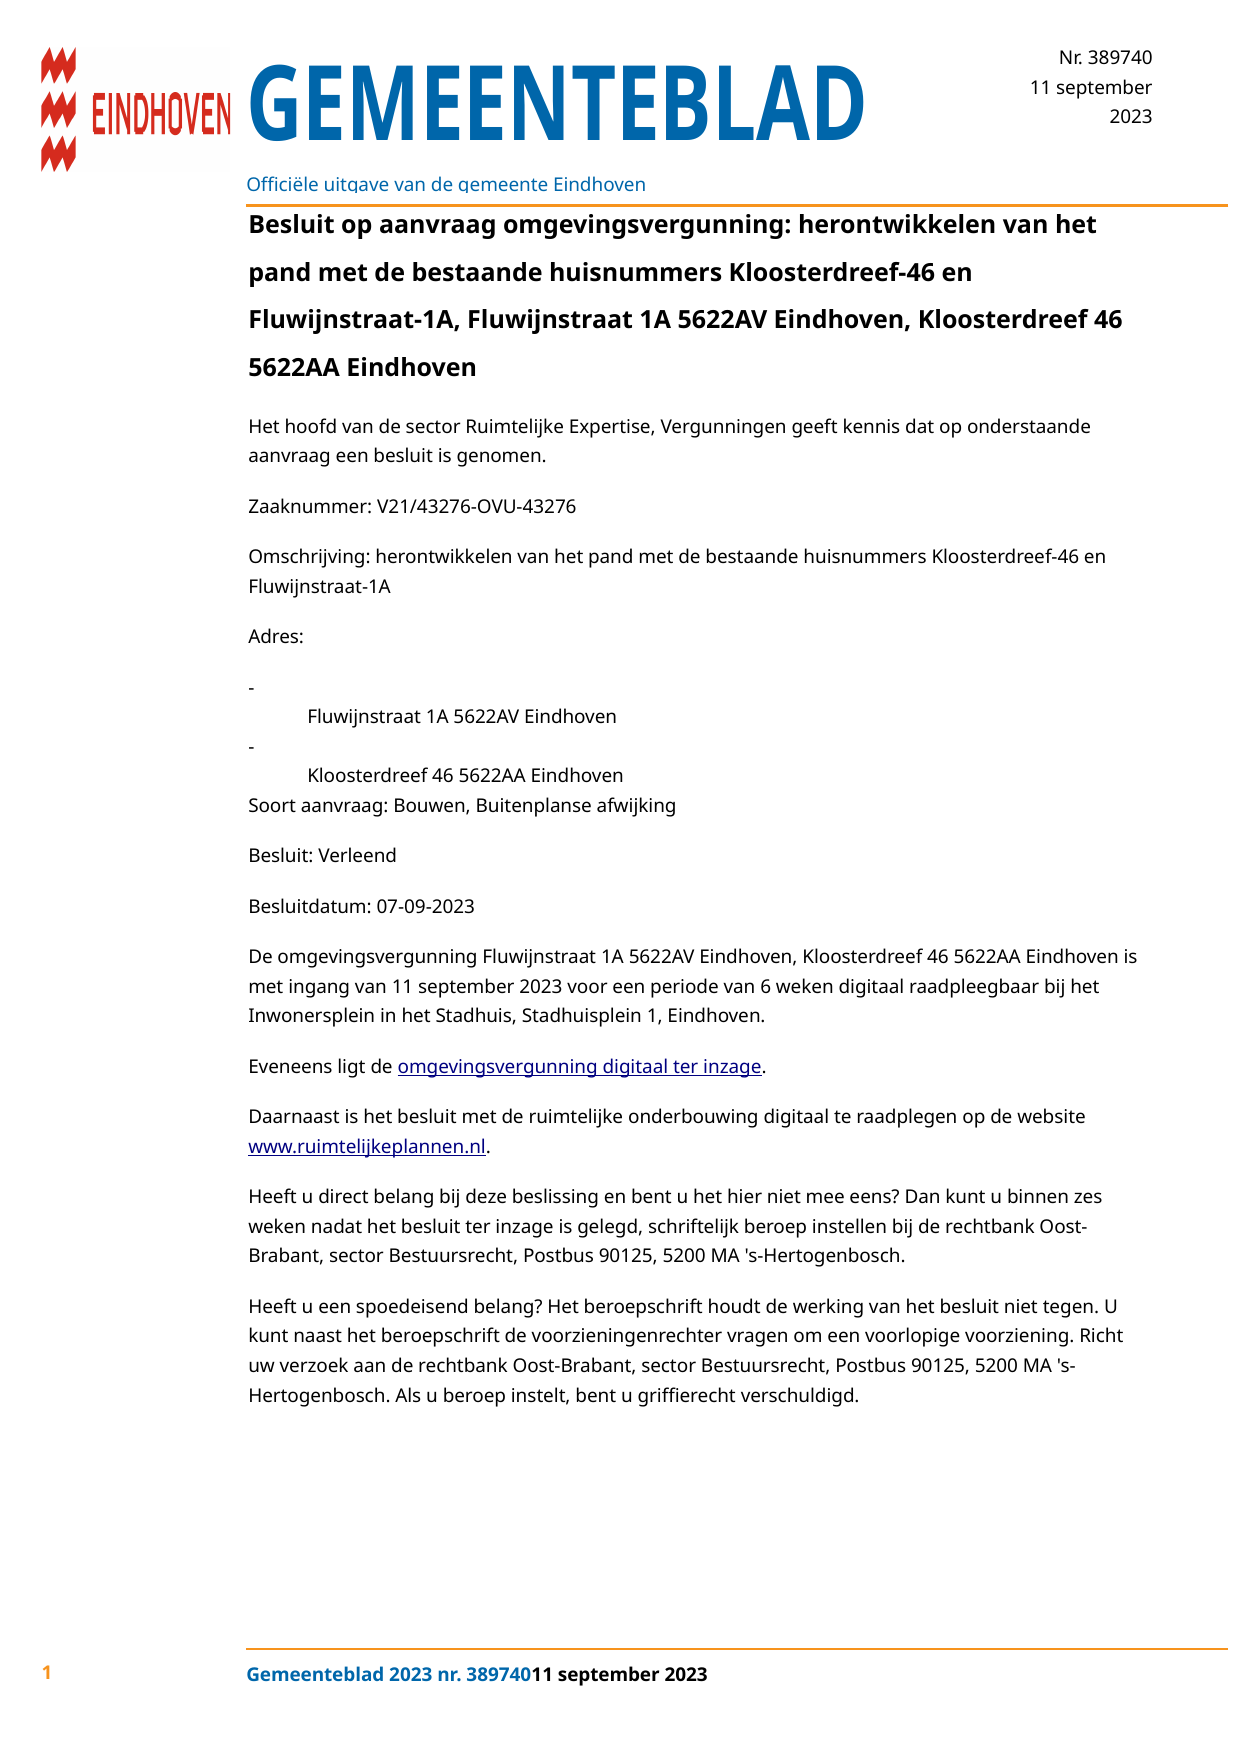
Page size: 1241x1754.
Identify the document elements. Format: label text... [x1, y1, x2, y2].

text Besluitdatum: 07-09-2023 [248, 893, 1152, 919]
list Kloosterdreef 46 5622AA Eindhoven [248, 763, 1152, 788]
text Eveneens ligt de omgevingsvergunning digitaal ter inzage. [248, 1053, 1152, 1079]
text Adres: [248, 623, 1152, 649]
text Zaaknummer: V21/43276-OVU-43276 [248, 493, 1152, 519]
text Besluit: Verleend [248, 843, 1152, 868]
list Fluwijnstraat 1A 5622AV Eindhoven [248, 703, 1152, 729]
text Omschrijving: herontwikkelen van het pand met de bestaande huisnummers Kloosterdreef-46 en Fluwijnstraat-1A [248, 543, 1152, 599]
text Het hoofd van de sector Ruimtelijke Expertise, Vergunningen geeft kennis dat op onderstaande aanvraag een besluit is genomen. [248, 413, 1152, 468]
text De omgevingsvergunning Fluwijnstraat 1A 5622AV Eindhoven, Kloosterdreef 46 5622AA Eindhoven is met ingang van 11 september 2023 voor een periode van 6 weken digitaal raadpleegbaar bij het Inwonersplein in het Stadhuis, Stadhuisplein 1, Eindhoven. [248, 943, 1152, 1028]
text Heeft u direct belang bij deze beslissing en bent u het hier niet mee eens? Dan kunt u binnen zes weken nadat het besluit ter inzage is gelegd, schriftelijk beroep instellen bij de rechtbank Oost-Brabant, sector Bestuursrecht, Postbus 90125, 5200 MA 's-Hertogenbosch. [248, 1183, 1152, 1268]
text Soort aanvraag: Bouwen, Buitenplanse afwijking [248, 792, 1152, 818]
text Daarnaast is het besluit met de ruimtelijke onderbouwing digitaal te raadplegen op de website www.ruimtelijkeplannen.nl. [248, 1103, 1152, 1159]
picture [41, 47, 231, 172]
text Besluit op aanvraag omgevingsvergunning: herontwikkelen van het pand met de bestaande huisnummers Kloosterdreef-46 en Fluwijnstraat-1A, Fluwijnstraat 1A 5622AV Eindhoven, Kloosterdreef 46 5622AA Eindhoven [248, 207, 1152, 384]
text Heeft u een spoedeisend belang? Het beroepschrift houdt de werking van het besluit niet tegen. U kunt naast het beroepschrift de voorzieningenrechter vragen om een voorlopige voorziening. Richt uw verzoek aan de rechtbank Oost-Brabant, sector Bestuursrecht, Postbus 90125, 5200 MA 's-Hertogenbosch. Als u beroep instelt, bent u griffierecht verschuldigd. [248, 1293, 1152, 1408]
